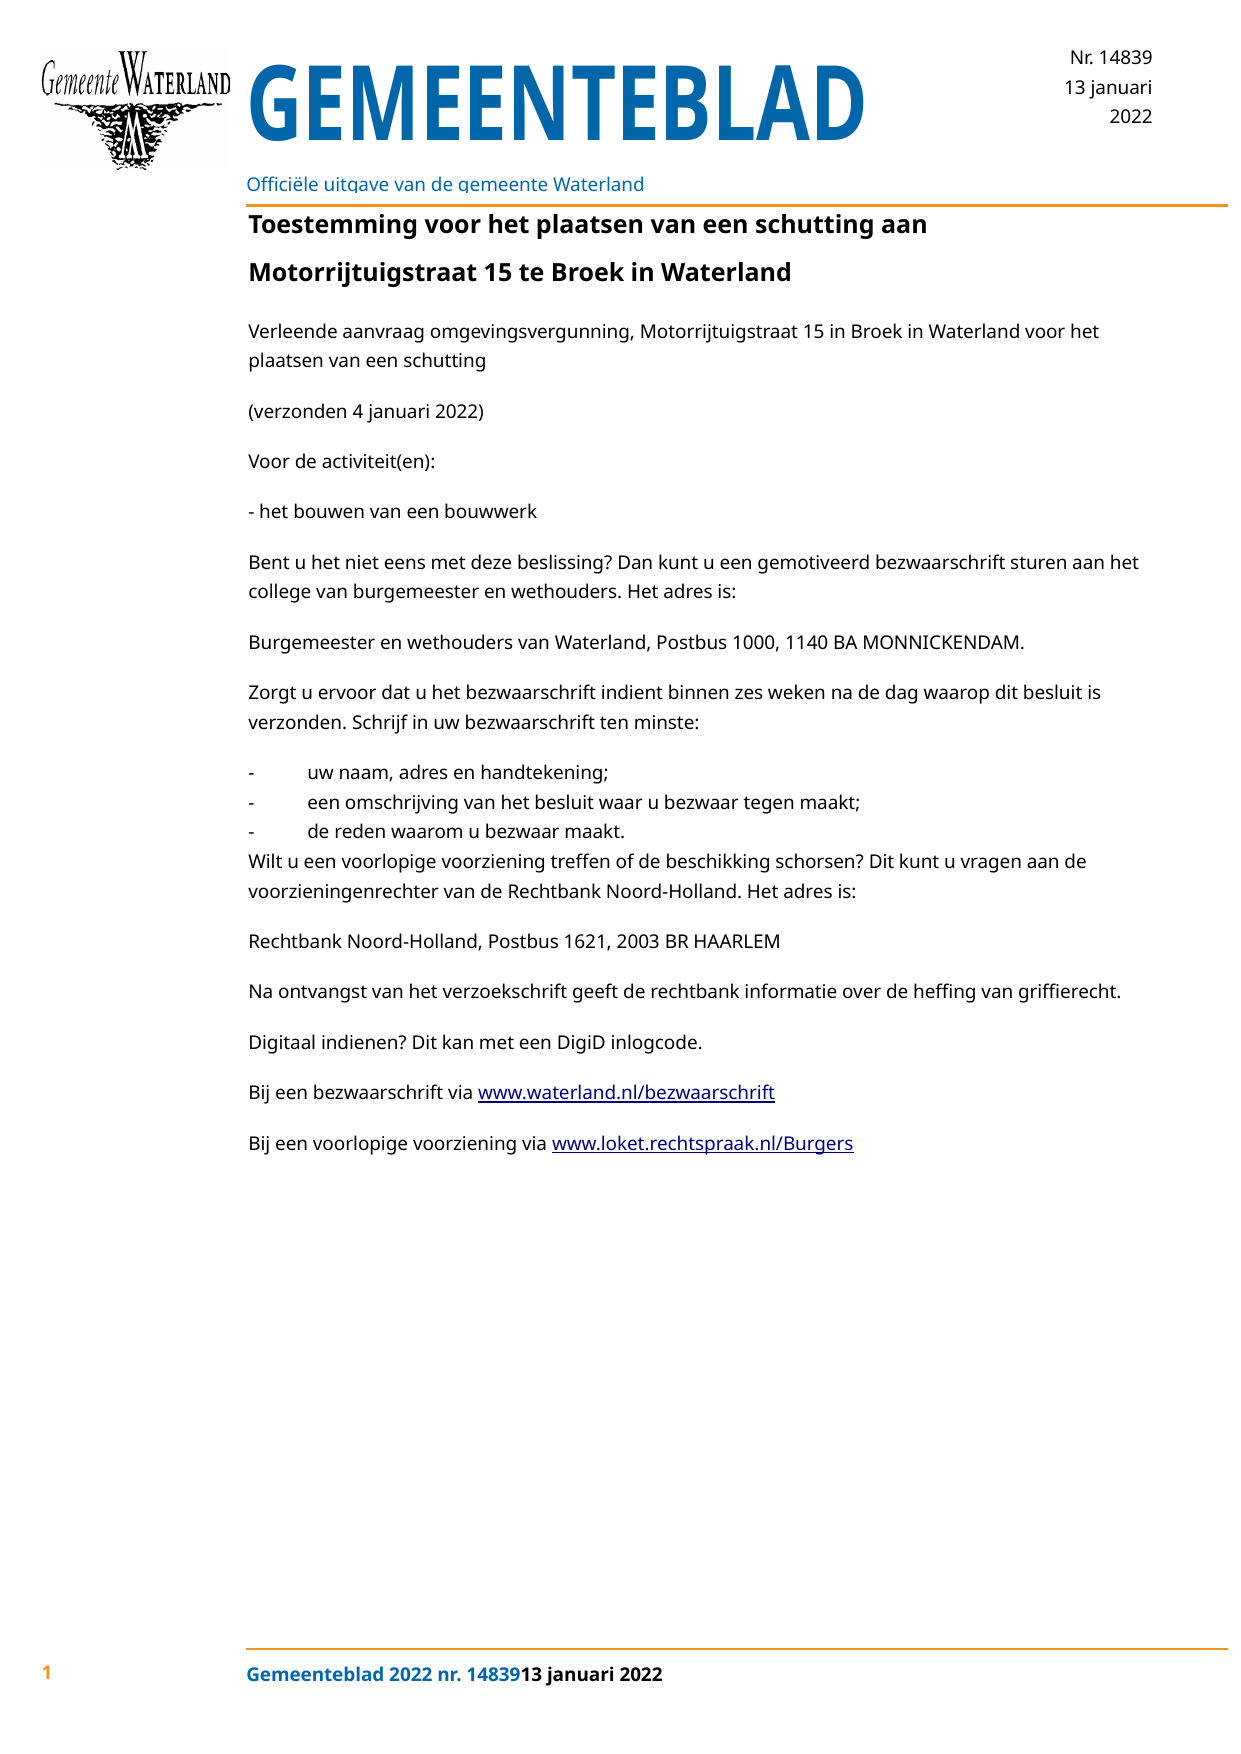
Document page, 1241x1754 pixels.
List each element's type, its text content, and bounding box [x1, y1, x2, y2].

text Digitaal indienen? Dit kan met een DigiD inlogcode. [248, 1029, 1152, 1055]
text Burgemeester en wethouders van Waterland, Postbus 1000, 1140 BA MONNICKENDAM. [248, 629, 1152, 655]
text (verzonden 4 januari 2022) [248, 398, 1152, 424]
text Bij een bezwaarschrift via www.waterland.nl/bezwaarschrift [248, 1079, 1152, 1105]
text Toestemming voor het plaatsen van een schutting aan Motorrijtuigstraat 15 te Broek in Waterland [248, 207, 1152, 288]
text Voor de activiteit(en): [248, 448, 1152, 474]
text Bent u het niet eens met deze beslissing? Dan kunt u een gemotiveerd bezwaarschrift sturen aan het college van burgemeester en wethouders. Het adres is: [248, 549, 1152, 604]
list uw naam, adres en handtekening; [248, 759, 1152, 785]
list de reden waarom u bezwaar maakt. [248, 819, 1152, 844]
picture [41, 47, 231, 172]
text - het bouwen van een bouwwerk [248, 499, 1152, 524]
list een omschrijving van het besluit waar u bezwaar tegen maakt; [248, 789, 1152, 815]
text Na ontvangst van het verzoekschrift geeft de rechtbank informatie over de heffing van griffierecht. [248, 979, 1152, 1004]
text Verleende aanvraag omgevingsvergunning, Motorrijtuigstraat 15 in Broek in Waterland voor het plaatsen van een schutting [248, 318, 1152, 373]
text Rechtbank Noord-Holland, Postbus 1621, 2003 BR HAARLEM [248, 928, 1152, 954]
text Wilt u een voorlopige voorziening treffen of de beschikking schorsen? Dit kunt u vragen aan de voorzieningenrechter van de Rechtbank Noord-Holland. Het adres is: [248, 848, 1152, 904]
text Bij een voorlopige voorziening via www.loket.rechtspraak.nl/Burgers [248, 1130, 1152, 1156]
text Zorgt u ervoor dat u het bezwaarschrift indient binnen zes weken na de dag waarop dit besluit is verzonden. Schrijf in uw bezwaarschrift ten minste: [248, 679, 1152, 735]
